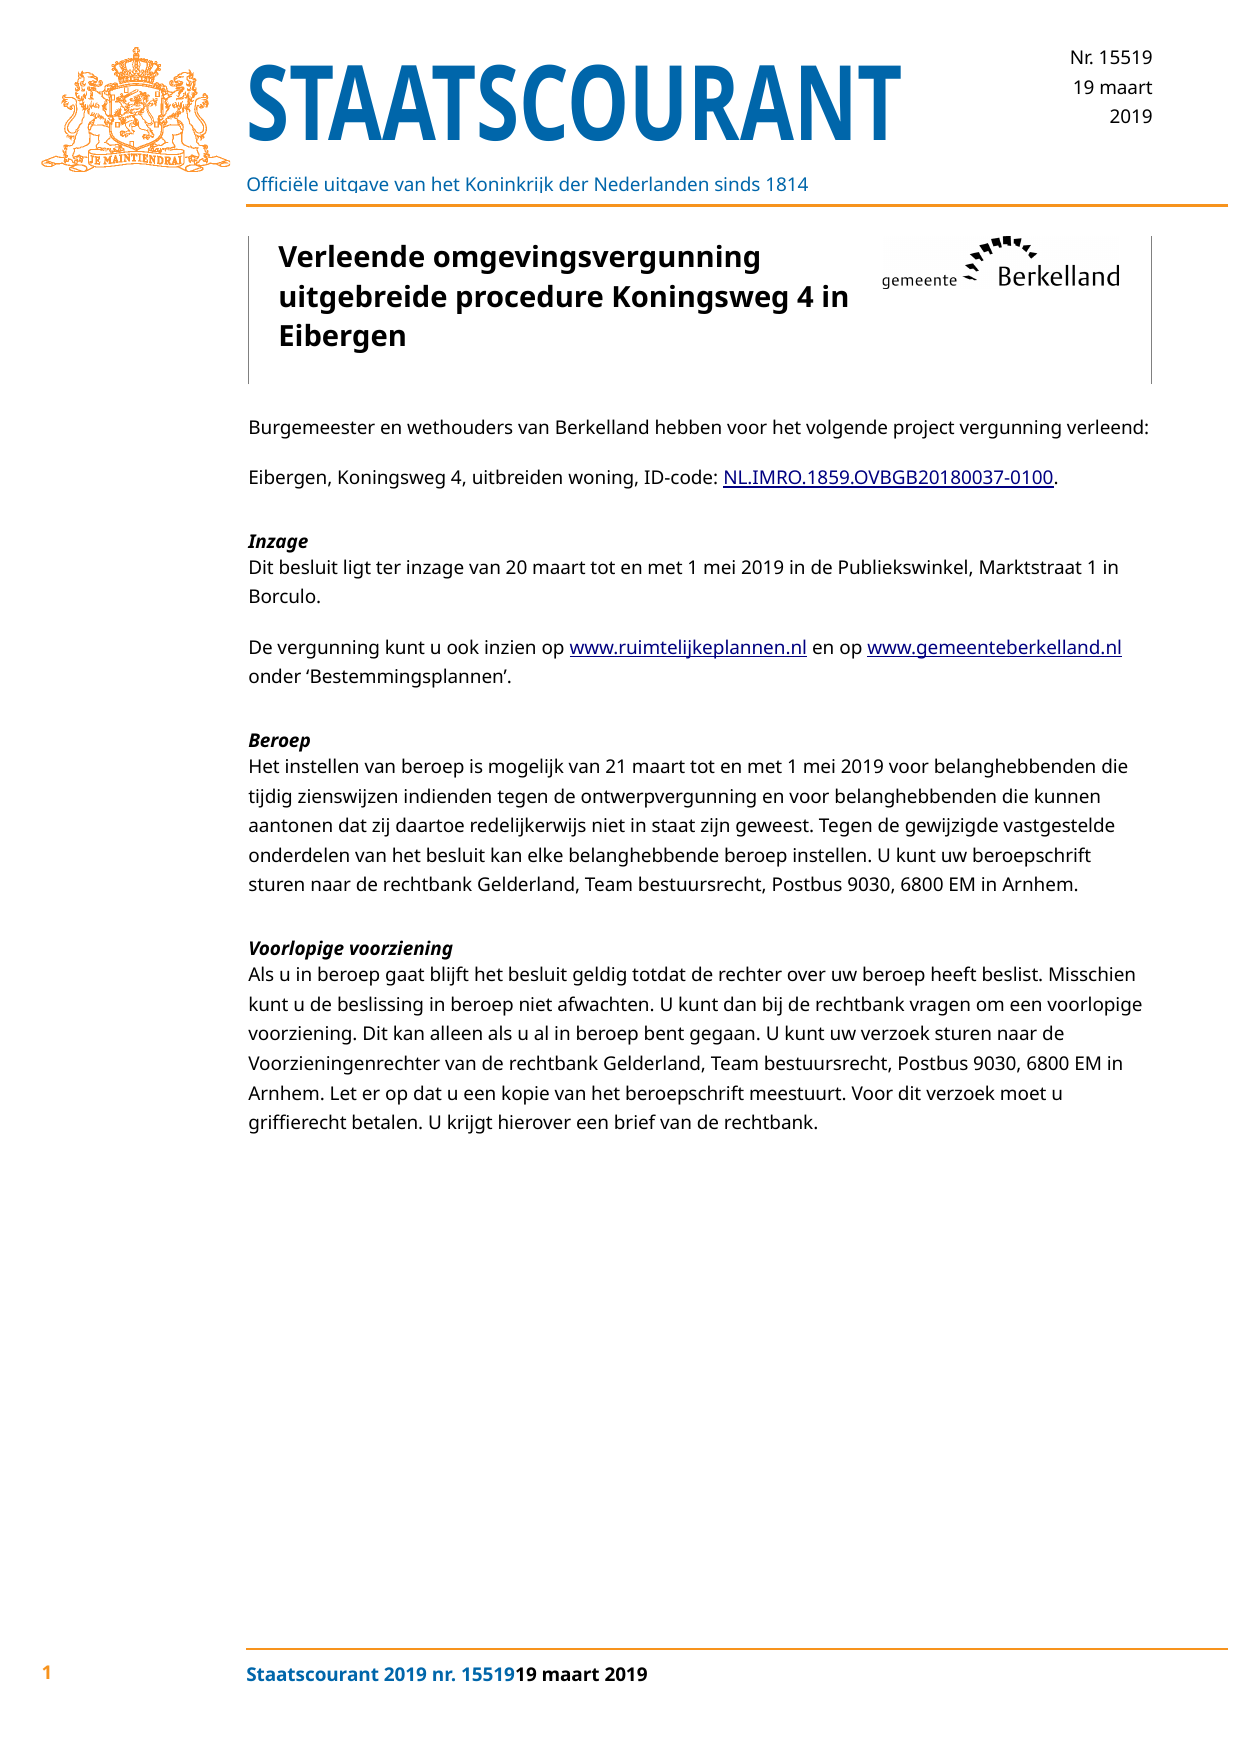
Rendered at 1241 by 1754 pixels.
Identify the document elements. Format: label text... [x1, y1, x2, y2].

text Als u in beroep gaat blijft het besluit geldig totdat de rechter over uw beroep heeft beslist. Misschien kunt u de beslissing in beroep niet afwachten. U kunt dan bij de rechtbank vragen om een voorlopige voorziening. Dit kan alleen als u al in beroep bent gegaan. U kunt uw verzoek sturen naar de Voorzieningenrechter van de rechtbank Gelderland, Team bestuursrecht, Postbus 9030, 6800 EM in Arnhem. Let er op dat u een kopie van het beroepschrift meestuurt. Voor dit verzoek moet u griffierecht betalen. U krijgt hierover een brief van de rechtbank. [248, 961, 1152, 1135]
table_header Verleende omgevingsvergunning uitgebreide procedure Koningsweg 4 in Eibergen [249, 236, 850, 384]
text Eibergen, Koningsweg 4, uitbreiden woning, ID-code: NL.IMRO.1859.OVBGB20180037-0100. [248, 464, 1152, 490]
text Inzage [248, 528, 1152, 554]
text Voorlopige voorziening [248, 936, 1152, 961]
text De vergunning kunt u ook inzien op www.ruimtelijkeplannen.nl en op www.gemeenteberkelland.nl onder ‘Bestemmingsplannen’. [248, 634, 1152, 689]
text Beroep [248, 728, 1152, 753]
text Burgemeester en wethouders van Berkelland hebben voor het volgende project vergunning verleend: [248, 414, 1152, 440]
table_header [850, 236, 1151, 384]
text Het instellen van beroep is mogelijk van 21 maart tot en met 1 mei 2019 voor belanghebbenden die tijdig zienswijzen indienden tegen de ontwerpvergunning en voor belanghebbenden die kunnen aantonen dat zij daartoe redelijkerwijs niet in staat zijn geweest. Tegen de gewijzigde vastgestelde onderdelen van het besluit kan elke belanghebbende beroep instellen. U kunt uw beroepschrift sturen naar de rechtbank Gelderland, Team bestuursrecht, Postbus 9030, 6800 EM in Arnhem. [248, 753, 1152, 897]
picture [882, 236, 1119, 289]
text Dit besluit ligt ter inzage van 20 maart tot en met 1 mei 2019 in de Publiekswinkel, Marktstraat 1 in Borculo. [248, 554, 1152, 609]
picture [41, 47, 231, 172]
